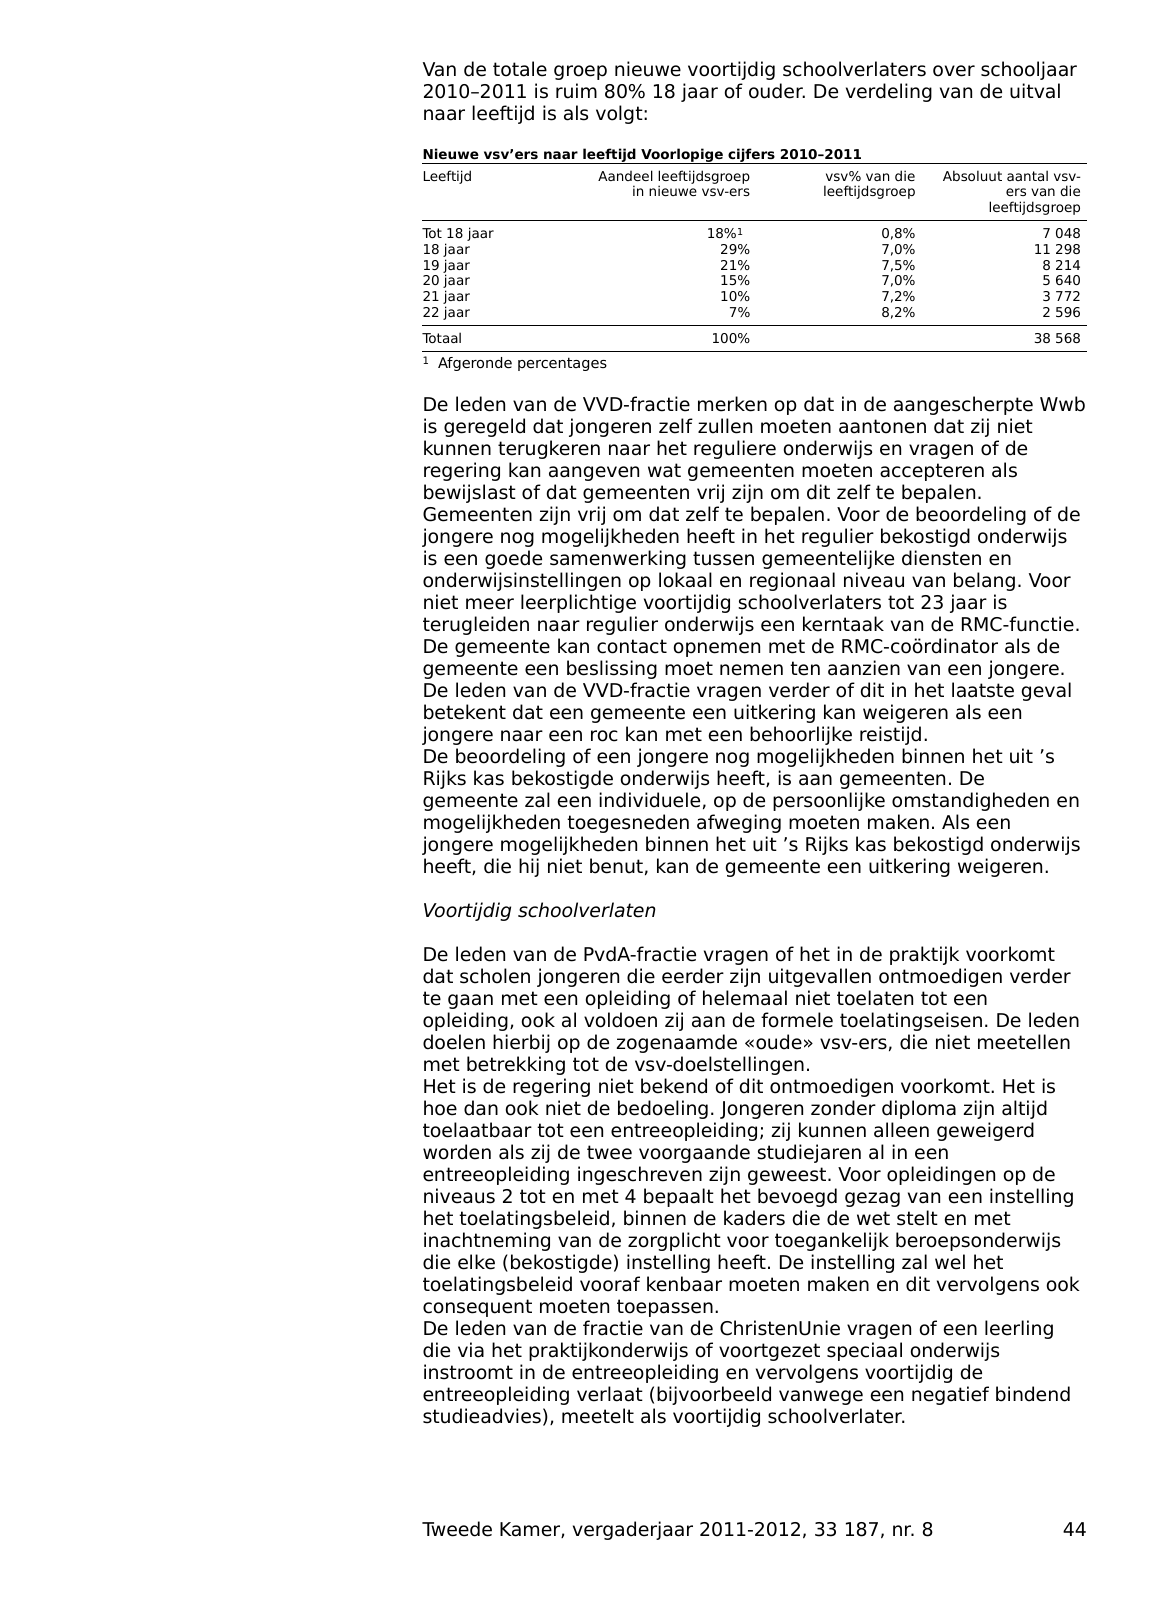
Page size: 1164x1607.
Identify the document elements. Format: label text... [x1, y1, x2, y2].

table_cell 5 640 [921, 273, 1087, 289]
table_cell 7 048 [921, 221, 1087, 242]
table_cell 38 568 [921, 326, 1087, 351]
table_cell 15% [591, 273, 756, 289]
table_cell 7,2% [756, 289, 921, 304]
table_cell 8,2% [756, 305, 921, 325]
table_cell 11 298 [921, 242, 1087, 257]
table_cell vsv% van die leeftijdsgroep [756, 164, 921, 220]
text Van de totale groep nieuwe voortijdig schoolverlaters over schooljaar 2010–2011 is ruim 80% 18 jaar of ouder. De verdeling van de uitval naar leeftijd is als volgt: [422, 59, 1087, 125]
text De leden van de VVD-fractie merken op dat in de aangescherpte Wwb is geregeld dat jongeren zelf zullen moeten aantonen dat zij niet kunnen terugkeren naar het reguliere onderwijs en vragen of de regering kan aangeven wat gemeenten moeten accepteren als bewijslast of dat gemeenten vrij zijn om dit zelf te bepalen. [422, 394, 1087, 504]
table_cell 8 214 [921, 258, 1087, 273]
table_cell 7% [591, 305, 756, 325]
table_cell Absoluut aantal vsv-ers van die leeftijdsgroep [921, 164, 1087, 220]
text De leden van de PvdA-fractie vragen of het in de praktijk voorkomt dat scholen jongeren die eerder zijn uitgevallen ontmoedigen verder te gaan met een opleiding of helemaal niet toelaten tot een opleiding, ook al voldoen zij aan de formele toelatingseisen. De leden doelen hierbij op de zogenaamde «oude» vsv-ers, die niet meetellen met betrekking tot de vsv-doelstellingen. [422, 944, 1087, 1076]
table_cell 1 Afgeronde percentages [422, 352, 1087, 372]
text De beoordeling of een jongere nog mogelijkheden binnen het uit ’s Rijks kas bekostigde onderwijs heeft, is aan gemeenten. De gemeente zal een individuele, op de persoonlijke omstandigheden en mogelijkheden toegesneden afweging moeten maken. Als een jongere mogelijkheden binnen het uit ’s Rijks kas bekostigd onderwijs heeft, die hij niet benut, kan de gemeente een uitkering weigeren. [422, 746, 1087, 878]
text Gemeenten zijn vrij om dat zelf te bepalen. Voor de beoordeling of de jongere nog mogelijkheden heeft in het regulier bekostigd onderwijs is een goede samenwerking tussen gemeentelijke diensten en onderwijsinstellingen op lokaal en regionaal niveau van belang. Voor niet meer leerplichtige voortijdig schoolverlaters tot 23 jaar is terugleiden naar regulier onderwijs een kerntaak van de RMC-functie. De gemeente kan contact opnemen met de RMC-coördinator als de gemeente een beslissing moet nemen ten aanzien van een jongere. [422, 504, 1087, 680]
table_cell 19 jaar [422, 258, 591, 273]
table_cell 2 596 [921, 305, 1087, 325]
table_cell 0,8% [756, 221, 921, 242]
table_cell 22 jaar [422, 305, 591, 325]
table_cell 18 jaar [422, 242, 591, 257]
table_cell 20 jaar [422, 273, 591, 289]
table_cell 29% [591, 242, 756, 257]
table_cell 7,5% [756, 258, 921, 273]
table_cell Tot 18 jaar [422, 221, 591, 242]
table_cell 21 jaar [422, 289, 591, 304]
table_cell 3 772 [921, 289, 1087, 304]
table_cell Aandeel leeftijdsgroep in nieuwe vsv-ers [591, 164, 756, 220]
table_cell 18%1 [591, 221, 756, 242]
table_cell 21% [591, 258, 756, 273]
table_cell Totaal [422, 326, 591, 351]
text Het is de regering niet bekend of dit ontmoedigen voorkomt. Het is hoe dan ook niet de bedoeling. Jongeren zonder diploma zijn altijd toelaatbaar tot een entreeopleiding; zij kunnen alleen geweigerd worden als zij de twee voorgaande studiejaren al in een entreeopleiding ingeschreven zijn geweest. Voor opleidingen op de niveaus 2 tot en met 4 bepaalt het bevoegd gezag van een instelling het toelatingsbeleid, binnen de kaders die de wet stelt en met inachtneming van de zorgplicht voor toegankelijk beroepsonderwijs die elke (bekostigde) instelling heeft. De instelling zal wel het toelatingsbeleid vooraf kenbaar moeten maken en dit vervolgens ook consequent moeten toepassen. [422, 1076, 1087, 1318]
subtitle Voortijdig schoolverlaten [422, 900, 1087, 922]
table_header Nieuwe vsv’ers naar leeftijd Voorlopige cijfers 2010–2011 [422, 147, 1087, 163]
table_cell 7,0% [756, 273, 921, 289]
table_cell 100% [591, 326, 756, 351]
table_cell 7,0% [756, 242, 921, 257]
text De leden van de VVD-fractie vragen verder of dit in het laatste geval betekent dat een gemeente een uitkering kan weigeren als een jongere naar een roc kan met een behoorlijke reistijd. [422, 680, 1087, 746]
table_cell [756, 326, 921, 351]
table_cell Leeftijd [422, 164, 591, 220]
text De leden van de fractie van de ChristenUnie vragen of een leerling die via het praktijkonderwijs of voortgezet speciaal onderwijs instroomt in de entreeopleiding en vervolgens voortijdig de entreeopleiding verlaat (bijvoorbeeld vanwege een negatief bindend studieadvies), meetelt als voortijdig schoolverlater. [422, 1318, 1087, 1428]
table_cell 10% [591, 289, 756, 304]
